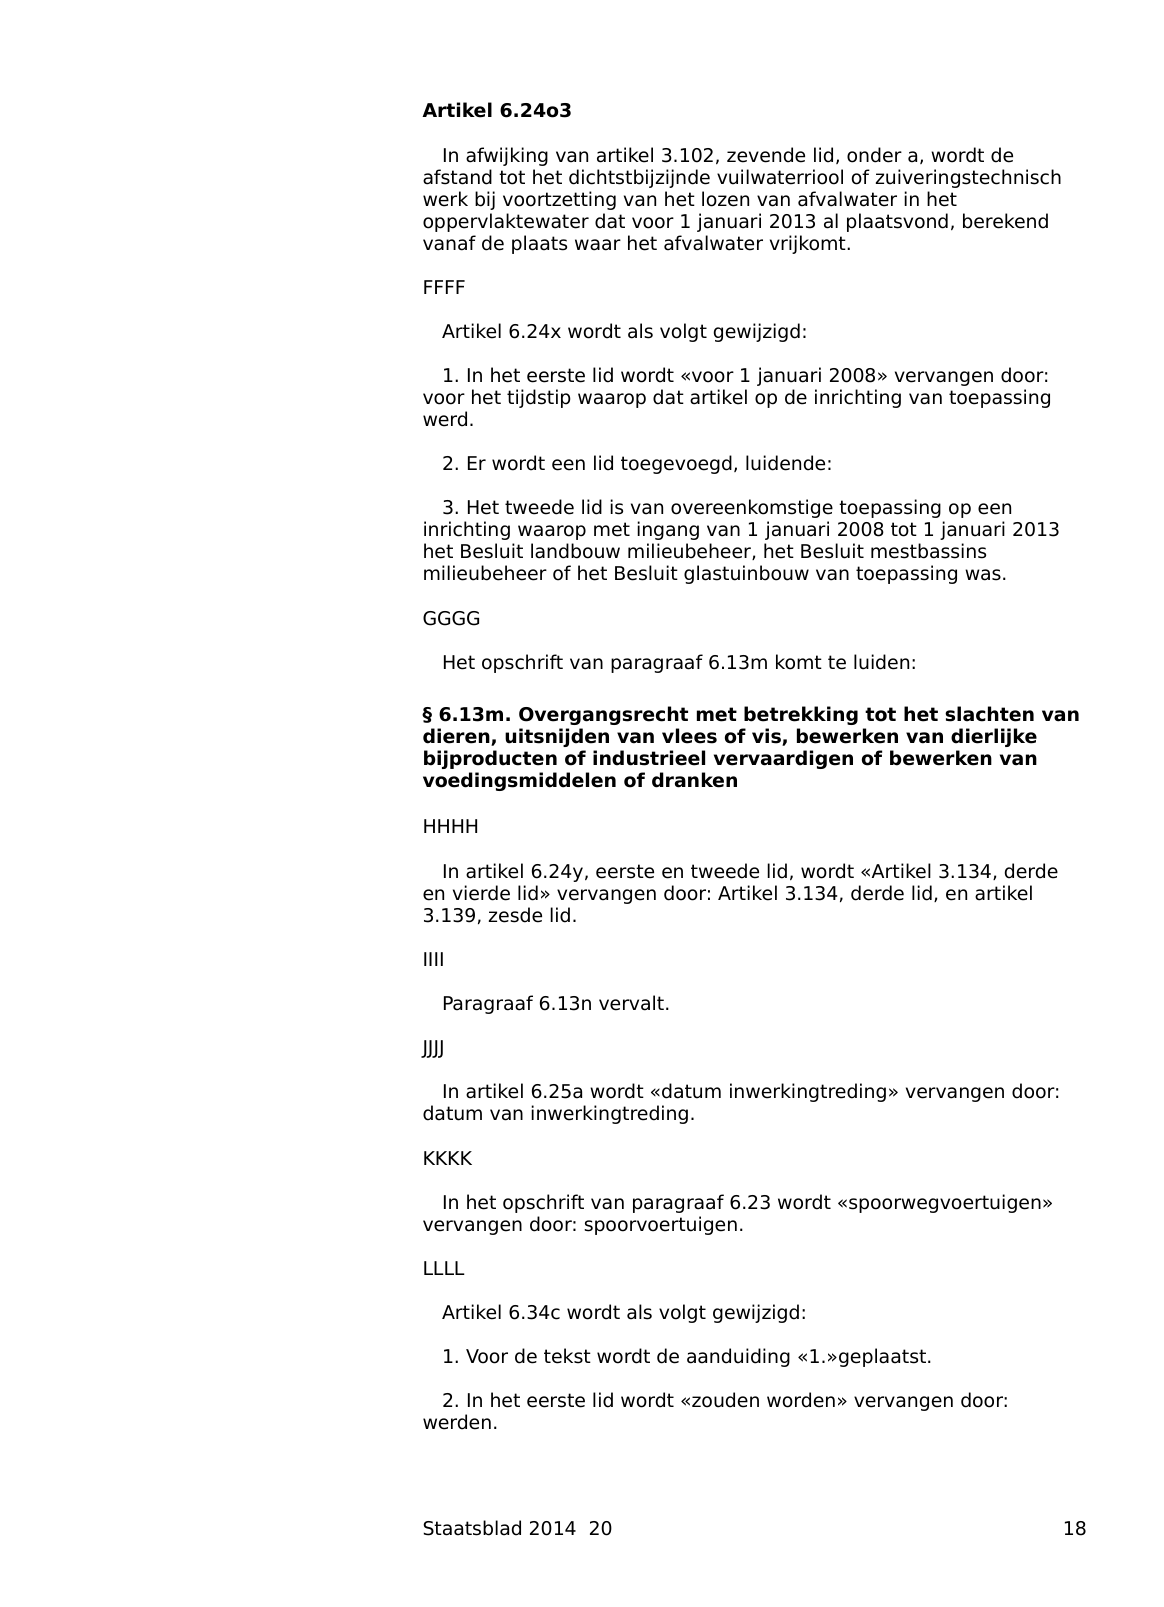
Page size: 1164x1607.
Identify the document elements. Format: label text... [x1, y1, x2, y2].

text JJJJ [422, 1037, 1087, 1059]
subtitle § 6.13m. Overgangsrecht met betrekking tot het slachten van dieren, uitsnijden van vlees of vis, bewerken van dierlijke bijproducten of industrieel vervaardigen of bewerken van voedingsmiddelen of dranken [422, 703, 1087, 791]
text 2. Er wordt een lid toegevoegd, luidende: [422, 453, 1087, 475]
text GGGG [422, 607, 1087, 629]
text IIII [422, 949, 1087, 971]
text Artikel 6.34c wordt als volgt gewijzigd: [422, 1302, 1087, 1324]
text HHHH [422, 816, 1087, 838]
text 1. Voor de tekst wordt de aanduiding «1.»geplaatst. [422, 1346, 1087, 1368]
text Paragraaf 6.13n vervalt. [422, 993, 1087, 1015]
text 1. In het eerste lid wordt «voor 1 januari 2008» vervangen door: voor het tijdstip waarop dat artikel op de inrichting van toepassing werd. [422, 365, 1087, 431]
text In afwijking van artikel 3.102, zevende lid, onder a, wordt de afstand tot het dichtstbijzijnde vuilwaterriool of zuiveringstechnisch werk bij voortzetting van het lozen van afvalwater in het oppervlaktewater dat voor 1 januari 2013 al plaatsvond, berekend vanaf de plaats waar het afvalwater vrijkomt. [422, 144, 1087, 254]
subtitle Artikel 6.24o3 [422, 100, 1087, 122]
text Artikel 6.24x wordt als volgt gewijzigd: [422, 321, 1087, 343]
text FFFF [422, 277, 1087, 299]
text In artikel 6.24y, eerste en tweede lid, wordt «Artikel 3.134, derde en vierde lid» vervangen door: Artikel 3.134, derde lid, en artikel 3.139, zesde lid. [422, 861, 1087, 927]
text 2. In het eerste lid wordt «zouden worden» vervangen door: werden. [422, 1390, 1087, 1434]
text In artikel 6.25a wordt «datum inwerkingtreding» vervangen door: datum van inwerkingtreding. [422, 1081, 1087, 1125]
text 3. Het tweede lid is van overeenkomstige toepassing op een inrichting waarop met ingang van 1 januari 2008 tot 1 januari 2013 het Besluit landbouw milieubeheer, het Besluit mestbassins milieubeheer of het Besluit glastuinbouw van toepassing was. [422, 497, 1087, 585]
text KKKK [422, 1147, 1087, 1169]
text In het opschrift van paragraaf 6.23 wordt «spoorwegvoertuigen» vervangen door: spoorvoertuigen. [422, 1192, 1087, 1236]
text Het opschrift van paragraaf 6.13m komt te luiden: [422, 652, 1087, 673]
text LLLL [422, 1258, 1087, 1280]
